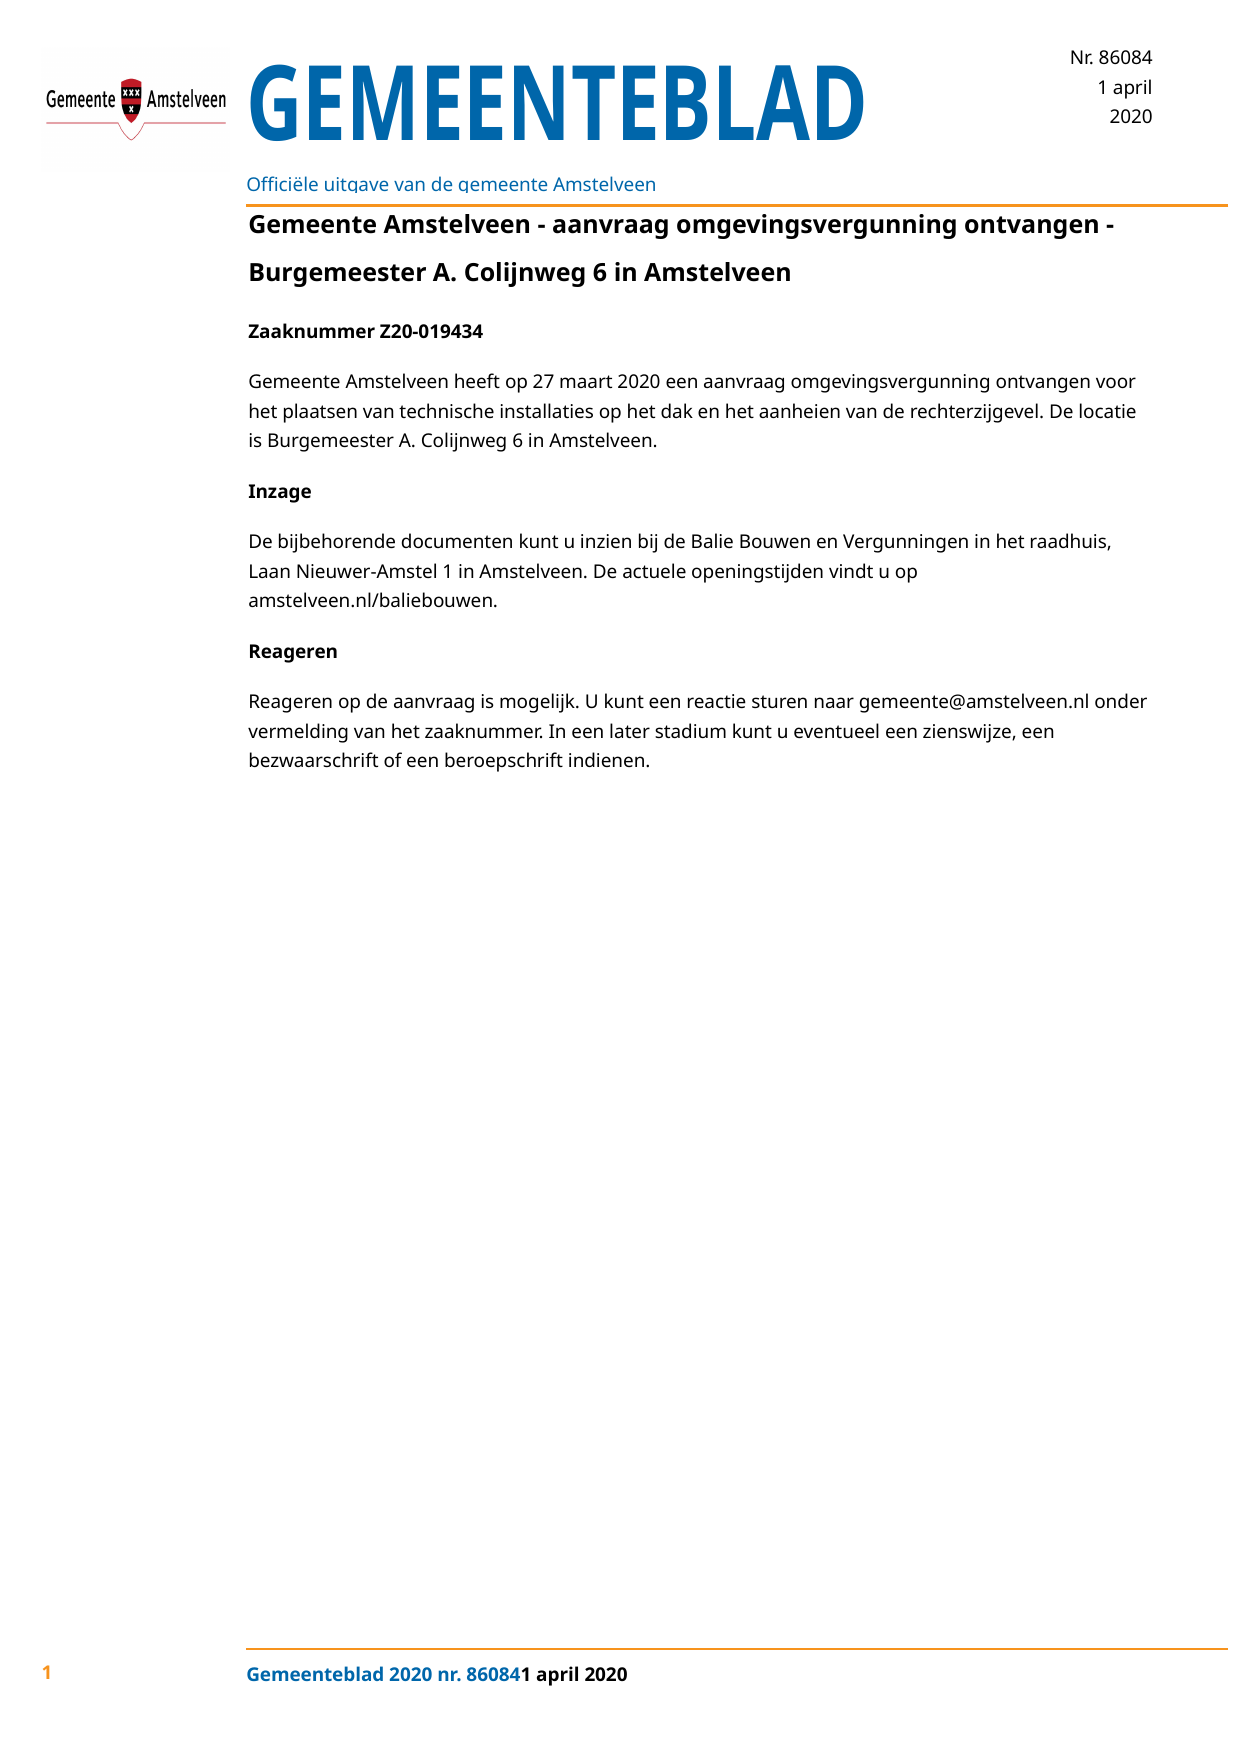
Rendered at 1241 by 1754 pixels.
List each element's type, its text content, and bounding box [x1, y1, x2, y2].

text Reageren [248, 638, 1152, 664]
picture [41, 47, 231, 172]
text Gemeente Amstelveen heeft op 27 maart 2020 een aanvraag omgevingsvergunning ontvangen voor het plaatsen van technische installaties op het dak en het aanheien van de rechterzijgevel. De locatie is Burgemeester A. Colijnweg 6 in Amstelveen. [248, 368, 1152, 453]
text Zaaknummer Z20-019434 [248, 318, 1152, 344]
text De bijbehorende documenten kunt u inzien bij de Balie Bouwen en Vergunningen in het raadhuis, Laan Nieuwer-Amstel 1 in Amstelveen. De actuele openingstijden vindt u op amstelveen.nl/baliebouwen. [248, 528, 1152, 613]
text Inzage [248, 478, 1152, 504]
text Reageren op de aanvraag is mogelijk. U kunt een reactie sturen naar gemeente@amstelveen.nl onder vermelding van het zaaknummer. In een later stadium kunt u eventueel een zienswijze, een bezwaarschrift of een beroepschrift indienen. [248, 688, 1152, 773]
text Gemeente Amstelveen - aanvraag omgevingsvergunning ontvangen - Burgemeester A. Colijnweg 6 in Amstelveen [248, 207, 1152, 288]
